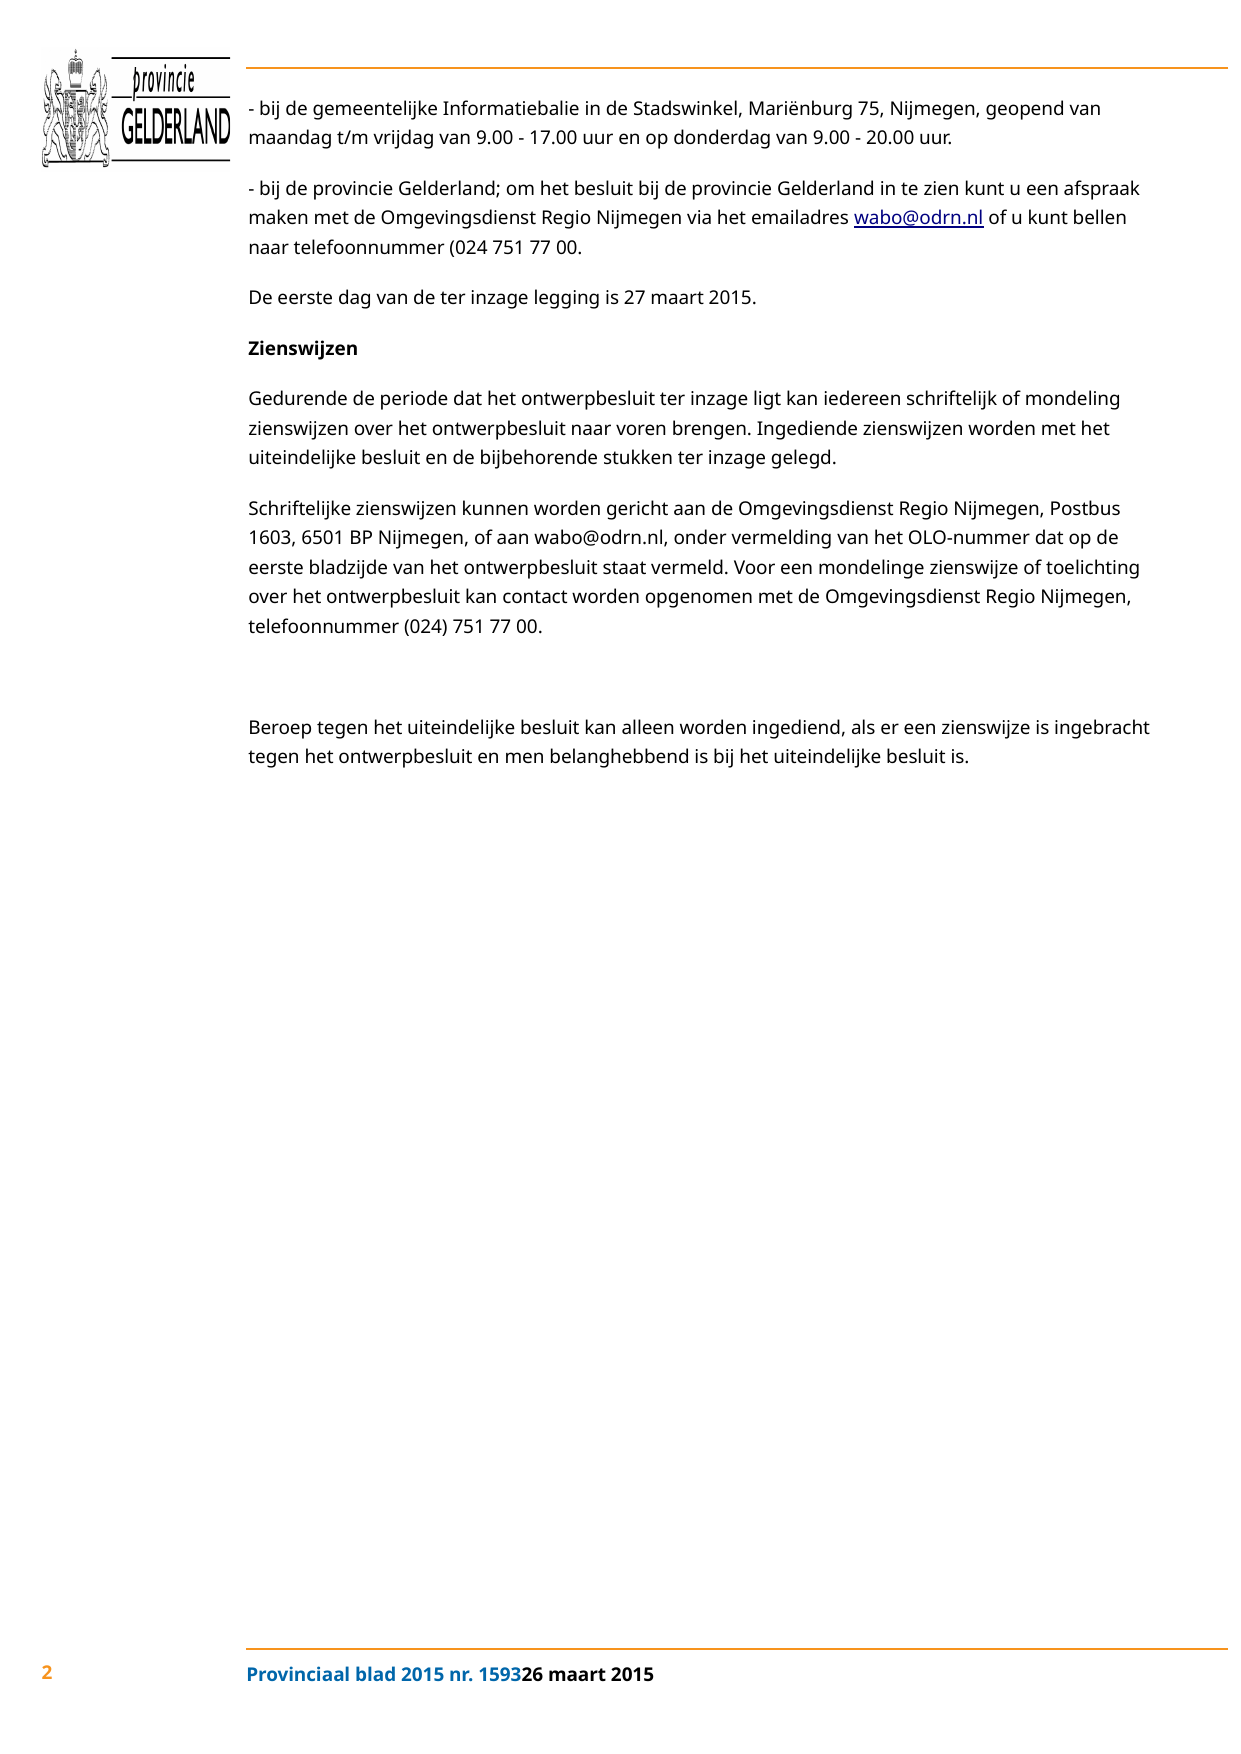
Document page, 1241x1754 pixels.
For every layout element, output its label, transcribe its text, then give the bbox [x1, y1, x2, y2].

picture [41, 47, 231, 172]
text - bij de gemeentelijke Informatiebalie in de Stadswinkel, Mariënburg 75, Nijmegen, geopend van maandag t/m vrijdag van 9.00 - 17.00 uur en op donderdag van 9.00 - 20.00 uur. [248, 95, 1152, 150]
text Beroep tegen het uiteindelijke besluit kan alleen worden ingediend, als er een zienswijze is ingebracht tegen het ontwerpbesluit en men belanghebbend is bij het uiteindelijke besluit is. [248, 714, 1152, 769]
text Zienswijzen [248, 335, 1152, 361]
text Gedurende de periode dat het ontwerpbesluit ter inzage ligt kan iedereen schriftelijk of mondeling zienswijzen over het ontwerpbesluit naar voren brengen. Ingediende zienswijzen worden met het uiteindelijke besluit en de bijbehorende stukken ter inzage gelegd. [248, 385, 1152, 470]
text De eerste dag van de ter inzage legging is 27 maart 2015. [248, 284, 1152, 310]
text - bij de provincie Gelderland; om het besluit bij de provincie Gelderland in te zien kunt u een afspraak maken met de Omgevingsdienst Regio Nijmegen via het emailadres wabo@odrn.nl of u kunt bellen naar telefoonnummer (024 751 77 00. [248, 175, 1152, 260]
text Schriftelijke zienswijzen kunnen worden gericht aan de Omgevingsdienst Regio Nijmegen, Postbus 1603, 6501 BP Nijmegen, of aan wabo@odrn.nl, onder vermelding van het OLO-nummer dat op de eerste bladzijde van het ontwerpbesluit staat vermeld. Voor een mondelinge zienswijze of toelichting over het ontwerpbesluit kan contact worden opgenomen met de Omgevingsdienst Regio Nijmegen, telefoonnummer (024) 751 77 00. [248, 495, 1152, 639]
